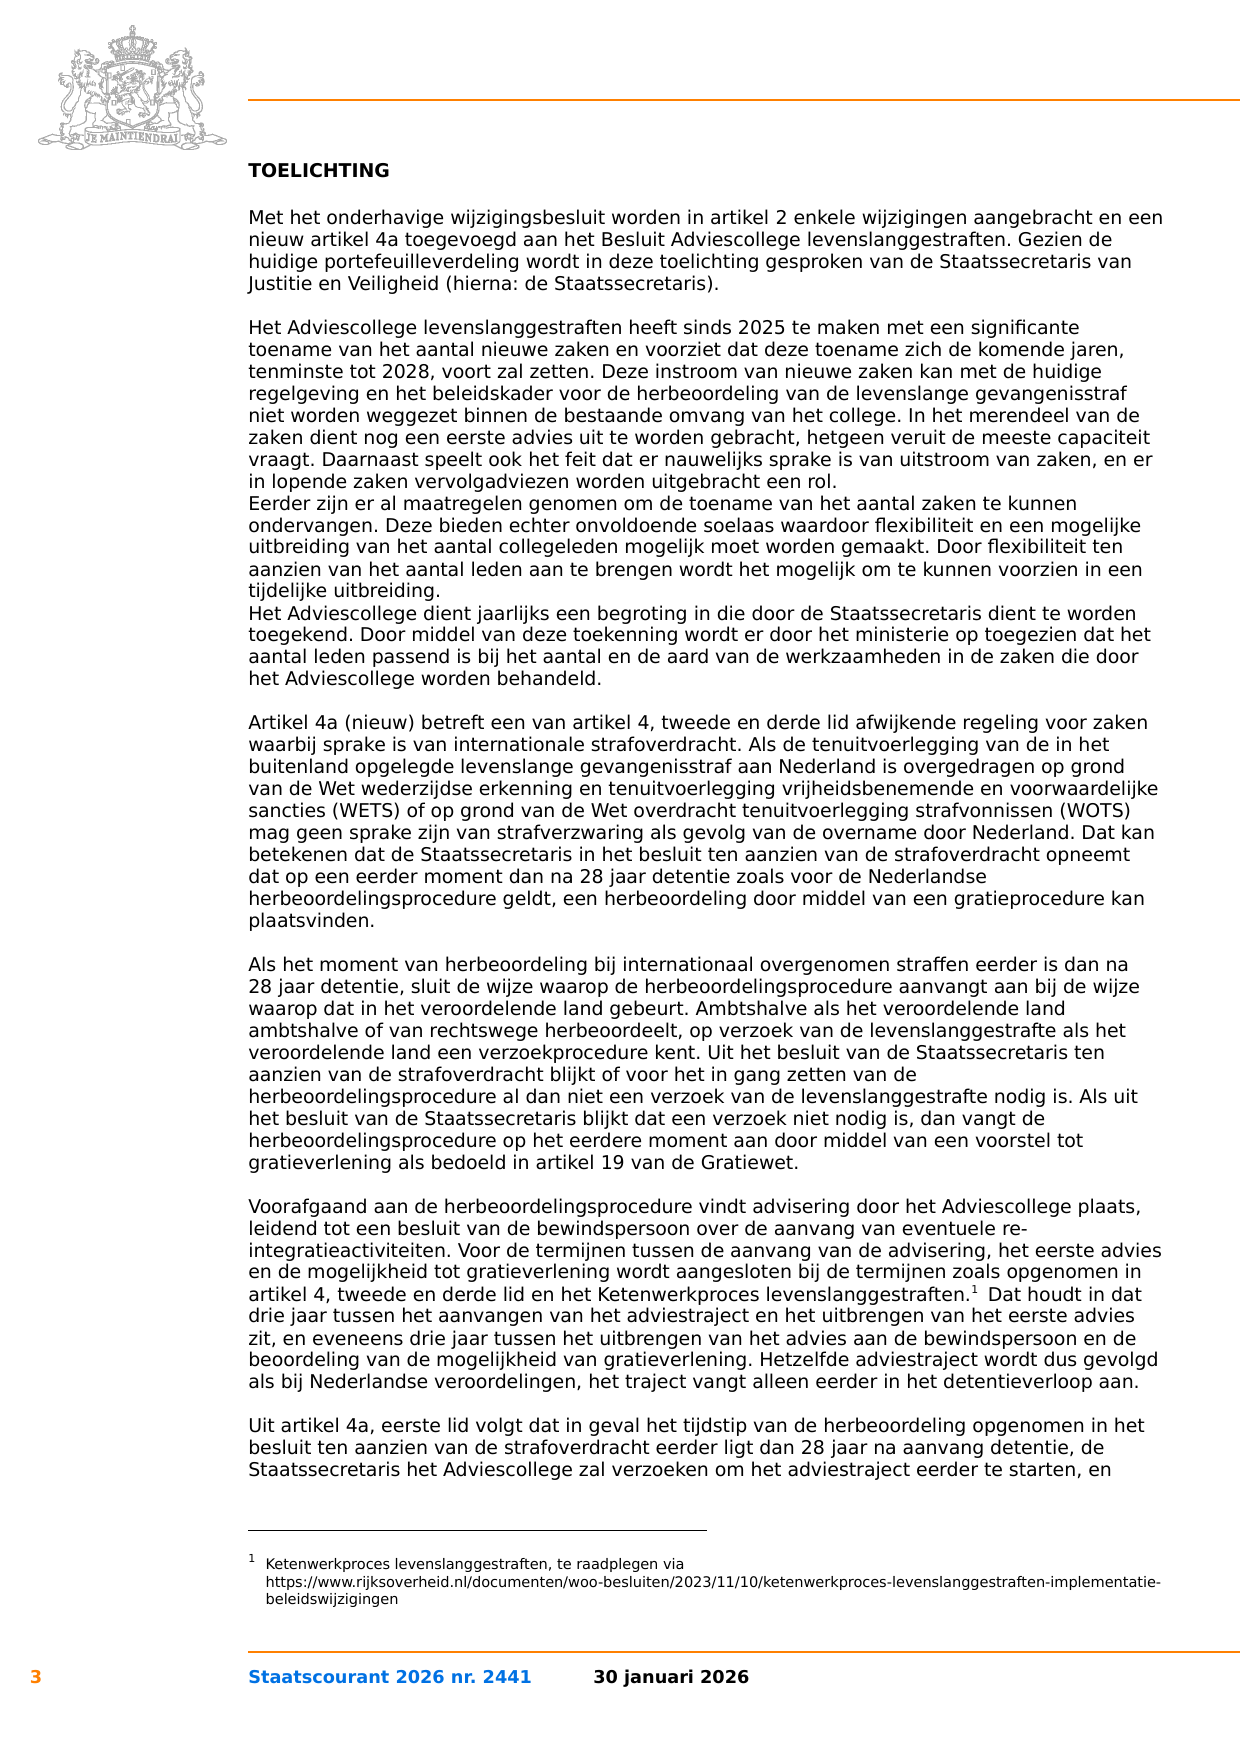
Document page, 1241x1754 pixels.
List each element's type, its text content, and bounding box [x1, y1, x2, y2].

subtitle TOELICHTING [248, 160, 1163, 182]
text Als het moment van herbeoordeling bij internationaal overgenomen straffen eerder is dan na 28 jaar detentie, sluit de wijze waarop de herbeoordelingsprocedure aanvangt aan bij de wijze waarop dat in het veroordelende land gebeurt. Ambtshalve als het veroordelende land ambtshalve of van rechtswege herbeoordeelt, op verzoek van de levenslanggestrafte als het veroordelende land een verzoekprocedure kent. Uit het besluit van de Staatssecretaris ten aanzien van de strafoverdracht blijkt of voor het in gang zetten van de herbeoordelingsprocedure al dan niet een verzoek van de levenslanggestrafte nodig is. Als uit het besluit van de Staatssecretaris blijkt dat een verzoek niet nodig is, dan vangt de herbeoordelingsprocedure op het eerdere moment aan door middel van een voorstel tot gratieverlening als bedoeld in artikel 19 van de Gratiewet. [248, 954, 1163, 1174]
text Voorafgaand aan de herbeoordelingsprocedure vindt advisering door het Adviescollege plaats, leidend tot een besluit van de bewindspersoon over de aanvang van eventuele re-integratieactiviteiten. Voor de termijnen tussen de aanvang van de advisering, het eerste advies en de mogelijkheid tot gratieverlening wordt aangesloten bij de termijnen zoals opgenomen in artikel 4, tweede en derde lid en het Ketenwerkproces levenslanggestraften. Dat houdt in dat drie jaar tussen het aanvangen van het adviestraject en het uitbrengen van het eerste advies zit, en eveneens drie jaar tussen het uitbrengen van het advies aan de bewindspersoon en de beoordeling van de mogelijkheid van gratieverlening. Hetzelfde adviestraject wordt dus gevolgd als bij Nederlandse veroordelingen, het traject vangt alleen eerder in het detentieverloop aan. [248, 1196, 1163, 1393]
picture [38, 25, 227, 150]
text Eerder zijn er al maatregelen genomen om de toename van het aantal zaken te kunnen ondervangen. Deze bieden echter onvoldoende soelaas waardoor flexibiliteit en een mogelijke uitbreiding van het aantal collegeleden mogelijk moet worden gemaakt. Door flexibiliteit ten aanzien van het aantal leden aan te brengen wordt het mogelijk om te kunnen voorzien in een tijdelijke uitbreiding. [248, 492, 1163, 602]
text Het Adviescollege dient jaarlijks een begroting in die door de Staatssecretaris dient te worden toegekend. Door middel van deze toekenning wordt er door het ministerie op toegezien dat het aantal leden passend is bij het aantal en de aard van de werkzaamheden in de zaken die door het Adviescollege worden behandeld. [248, 602, 1163, 690]
text Uit artikel 4a, eerste lid volgt dat in geval het tijdstip van de herbeoordeling opgenomen in het besluit ten aanzien van de strafoverdracht eerder ligt dan 28 jaar na aanvang detentie, de Staatssecretaris het Adviescollege zal verzoeken om het adviestraject eerder te starten, en [248, 1415, 1163, 1481]
text Artikel 4a (nieuw) betreft een van artikel 4, tweede en derde lid afwijkende regeling voor zaken waarbij sprake is van internationale strafoverdracht. Als de tenuitvoerlegging van de in het buitenland opgelegde levenslange gevangenisstraf aan Nederland is overgedragen op grond van de Wet wederzijdse erkenning en tenuitvoerlegging vrijheidsbenemende en voorwaardelijke sancties (WETS) of op grond van de Wet overdracht tenuitvoerlegging strafvonnissen (WOTS) mag geen sprake zijn van strafverzwaring als gevolg van de overname door Nederland. Dat kan betekenen dat de Staatssecretaris in het besluit ten aanzien van de strafoverdracht opneemt dat op een eerder moment dan na 28 jaar detentie zoals voor de Nederlandse herbeoordelingsprocedure geldt, een herbeoordeling door middel van een gratieprocedure kan plaatsvinden. [248, 712, 1163, 932]
text Met het onderhavige wijzigingsbesluit worden in artikel 2 enkele wijzigingen aangebracht en een nieuw artikel 4a toegevoegd aan het Besluit Adviescollege levenslanggestraften. Gezien de huidige portefeuilleverdeling wordt in deze toelichting gesproken van de Staatssecretaris van Justitie en Veiligheid (hierna: de Staatssecretaris). [248, 207, 1163, 295]
text Ketenwerkproces levenslanggestraften, te raadplegen via https://www.rijksoverheid.nl/documenten/woo-besluiten/2023/11/10/ketenwerkproces-levenslanggestraften-implementatie-beleidswijzigingen [248, 1552, 1163, 1608]
text Het Adviescollege levenslanggestraften heeft sinds 2025 te maken met een significante toename van het aantal nieuwe zaken en voorziet dat deze toename zich de komende jaren, tenminste tot 2028, voort zal zetten. Deze instroom van nieuwe zaken kan met de huidige regelgeving en het beleidskader voor de herbeoordeling van de levenslange gevangenisstraf niet worden weggezet binnen de bestaande omvang van het college. In het merendeel van de zaken dient nog een eerste advies uit te worden gebracht, hetgeen veruit de meeste capaciteit vraagt. Daarnaast speelt ook het feit dat er nauwelijks sprake is van uitstroom van zaken, en er in lopende zaken vervolgadviezen worden uitgebracht een rol. [248, 317, 1163, 492]
